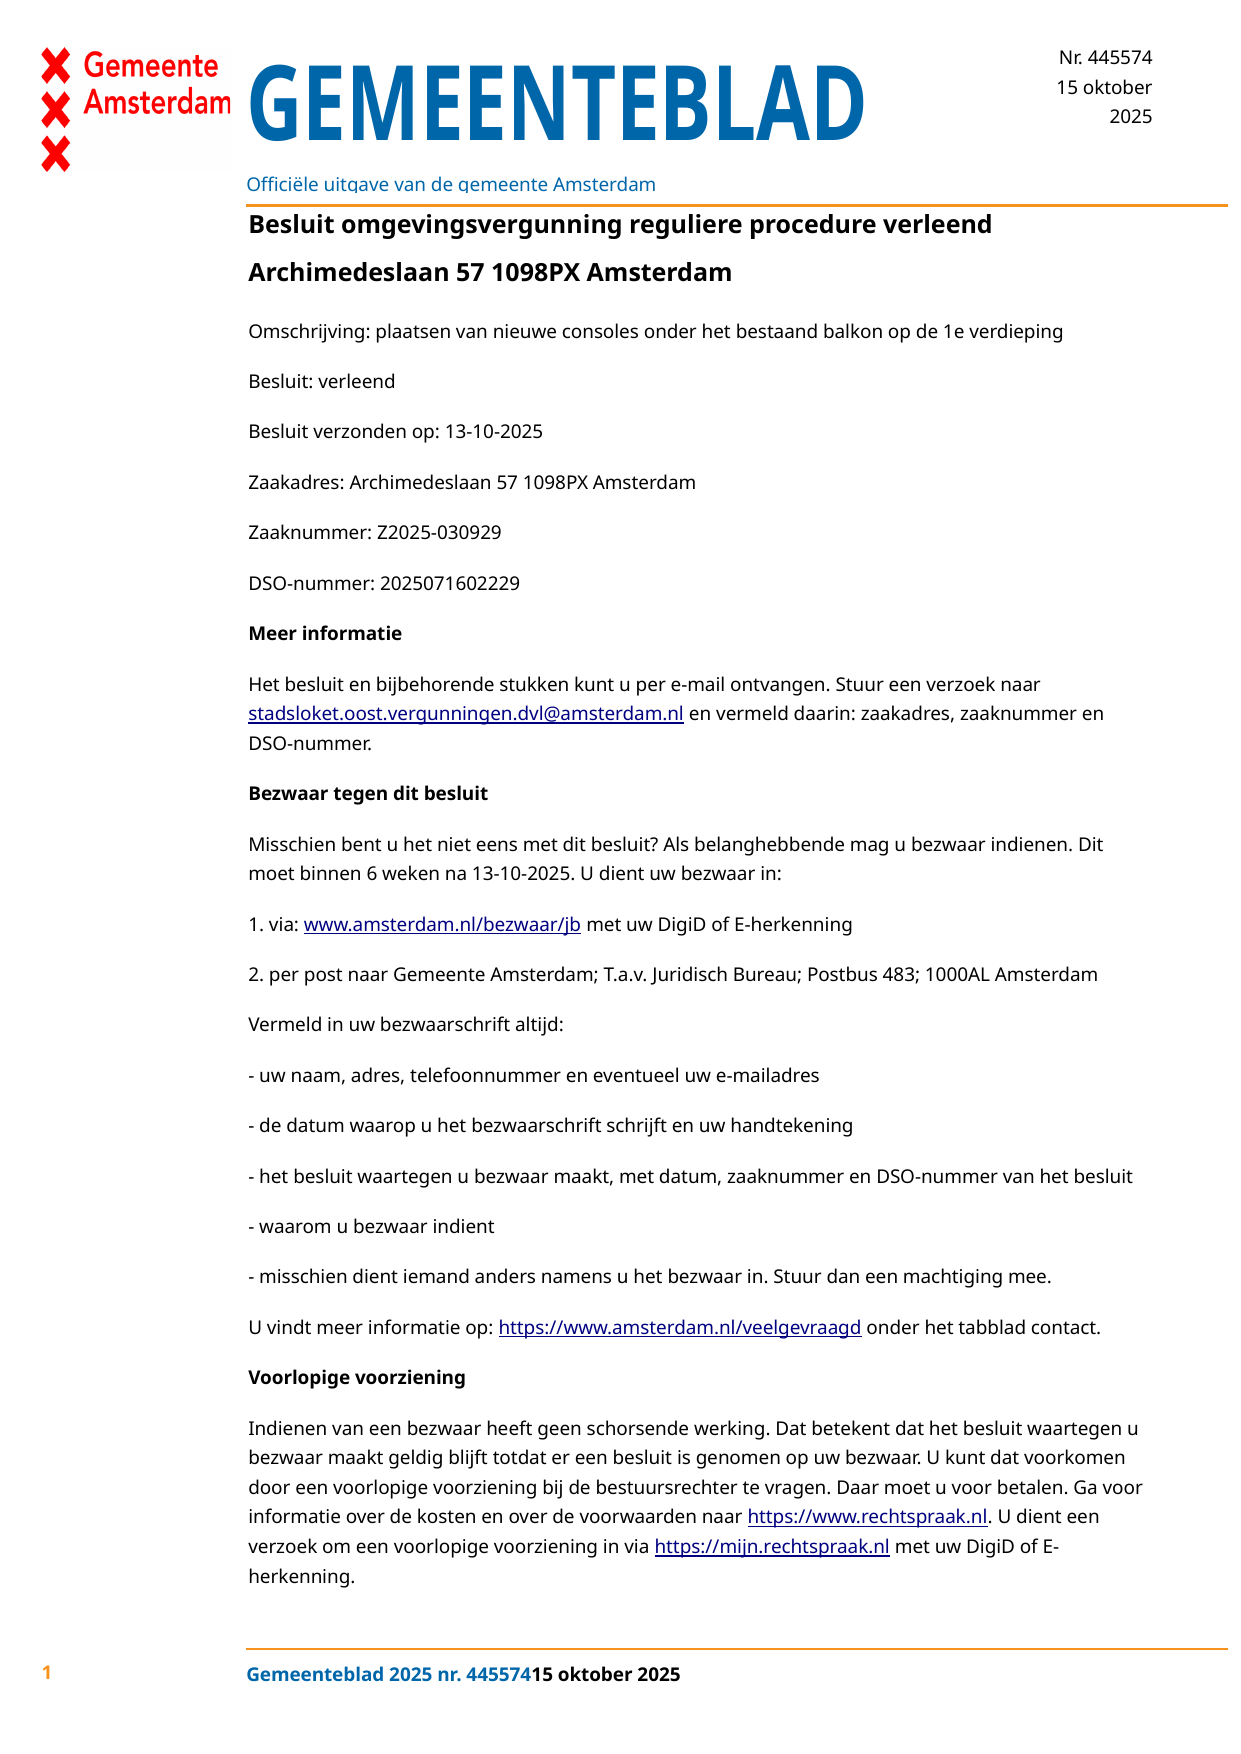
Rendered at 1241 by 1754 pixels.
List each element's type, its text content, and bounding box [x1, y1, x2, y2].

text Besluit omgevingsvergunning reguliere procedure verleend Archimedeslaan 57 1098PX Amsterdam [248, 207, 1152, 288]
text Omschrijving: plaatsen van nieuwe consoles onder het bestaand balkon op de 1e verdieping [248, 318, 1152, 344]
text Besluit verzonden op: 13-10-2025 [248, 419, 1152, 444]
text Het besluit en bijbehorende stukken kunt u per e-mail ontvangen. Stuur een verzoek naar stadsloket.oost.vergunningen.dvl@amsterdam.nl en vermeld daarin: zaakadres, zaaknummer en DSO-nummer. [248, 671, 1152, 756]
text Zaaknummer: Z2025-030929 [248, 519, 1152, 545]
text - uw naam, adres, telefoonnummer en eventueel uw e-mailadres [248, 1062, 1152, 1088]
text Besluit: verleend [248, 368, 1152, 394]
text Vermeld in uw bezwaarschrift altijd: [248, 1012, 1152, 1037]
text Zaakadres: Archimedeslaan 57 1098PX Amsterdam [248, 469, 1152, 495]
text Indienen van een bezwaar heeft geen schorsende werking. Dat betekent dat het besluit waartegen u bezwaar maakt geldig blijft totdat er een besluit is genomen op uw bezwaar. U kunt dat voorkomen door een voorlopige voorziening bij de bestuursrechter te vragen. Daar moet u voor betalen. Ga voor informatie over de kosten en over de voorwaarden naar https://www.rechtspraak.nl. U dient een verzoek om een voorlopige voorziening in via https://mijn.rechtspraak.nl met uw DigiD of E-herkenning. [248, 1415, 1152, 1589]
text - misschien dient iemand anders namens u het bezwaar in. Stuur dan een machtiging mee. [248, 1264, 1152, 1289]
text Misschien bent u het niet eens met dit besluit? Als belanghebbende mag u bezwaar indienen. Dit moet binnen 6 weken na 13-10-2025. U dient uw bezwaar in: [248, 831, 1152, 886]
text Bezwaar tegen dit besluit [248, 780, 1152, 806]
text U vindt meer informatie op: https://www.amsterdam.nl/veelgevraagd onder het tabblad contact. [248, 1314, 1152, 1340]
text Meer informatie [248, 620, 1152, 646]
text - waarom u bezwaar indient [248, 1213, 1152, 1239]
text - het besluit waartegen u bezwaar maakt, met datum, zaaknummer en DSO-nummer van het besluit [248, 1163, 1152, 1189]
picture [41, 47, 231, 172]
text DSO-nummer: 2025071602229 [248, 570, 1152, 596]
text Voorlopige voorziening [248, 1364, 1152, 1390]
text 2. per post naar Gemeente Amsterdam; T.a.v. Juridisch Bureau; Postbus 483; 1000AL Amsterdam [248, 961, 1152, 987]
text - de datum waarop u het bezwaarschrift schrijft en uw handtekening [248, 1112, 1152, 1138]
text 1. via: www.amsterdam.nl/bezwaar/jb met uw DigiD of E-herkenning [248, 911, 1152, 937]
